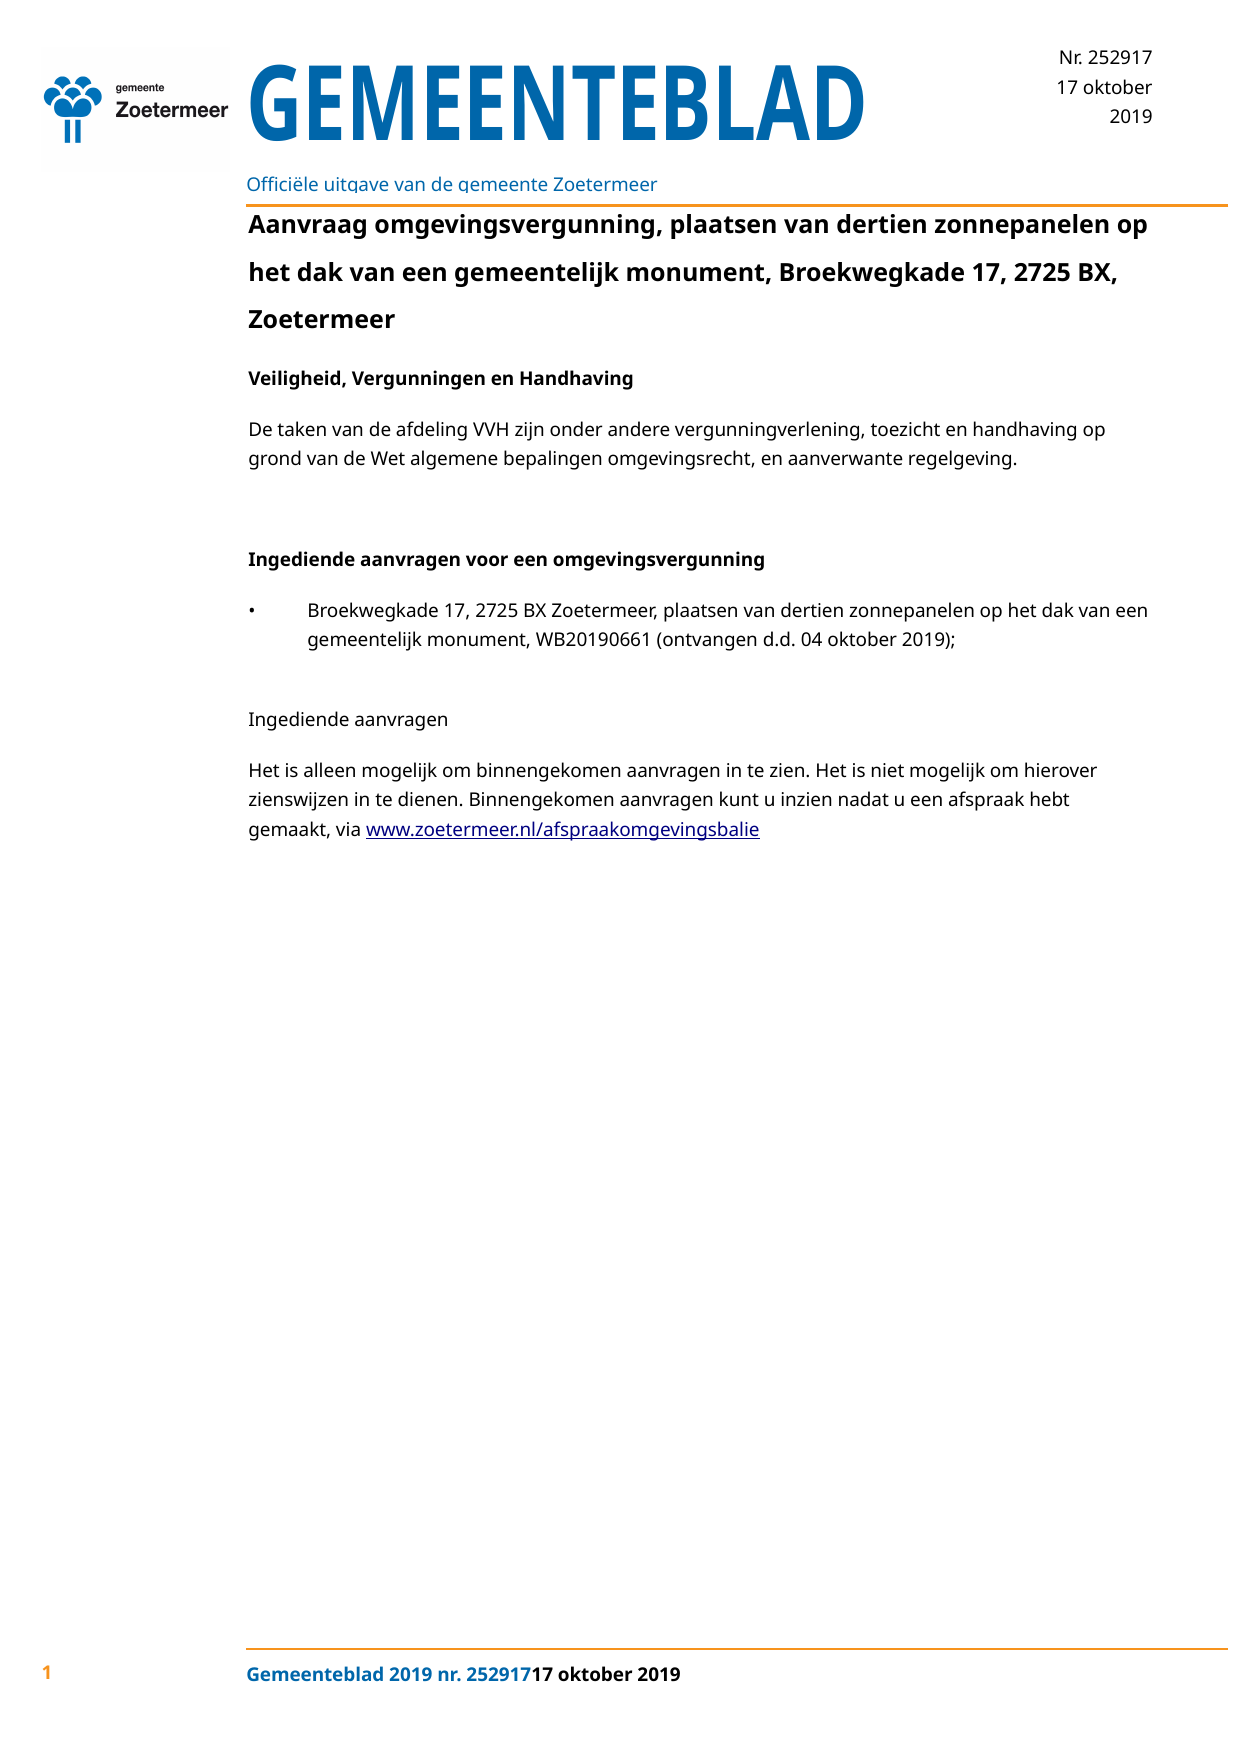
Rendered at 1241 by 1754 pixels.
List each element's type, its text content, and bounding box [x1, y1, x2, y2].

text Het is alleen mogelijk om binnengekomen aanvragen in te zien. Het is niet mogelijk om hierover zienswijzen in te dienen. Binnengekomen aanvragen kunt u inzien nadat u een afspraak hebt gemaakt, via www.zoetermeer.nl/afspraakomgevingsbalie [248, 757, 1152, 842]
text De taken van de afdeling VVH zijn onder andere vergunningverlening, toezicht en handhaving op grond van de Wet algemene bepalingen omgevingsrecht, en aanverwante regelgeving. [248, 416, 1152, 471]
text Ingediende aanvragen [248, 706, 1152, 732]
text Ingediende aanvragen voor een omgevingsvergunning [248, 546, 1152, 572]
picture [41, 47, 231, 172]
text Veiligheid, Vergunningen en Handhaving [248, 366, 1152, 391]
text Aanvraag omgevingsvergunning, plaatsen van dertien zonnepanelen op het dak van een gemeentelijk monument, Broekwegkade 17, 2725 BX, Zoetermeer [248, 207, 1152, 336]
list Broekwegkade 17, 2725 BX Zoetermeer, plaatsen van dertien zonnepanelen op het dak van een gemeentelijk monument, WB20190661 (ontvangen d.d. 04 oktober 2019); [248, 597, 1152, 652]
